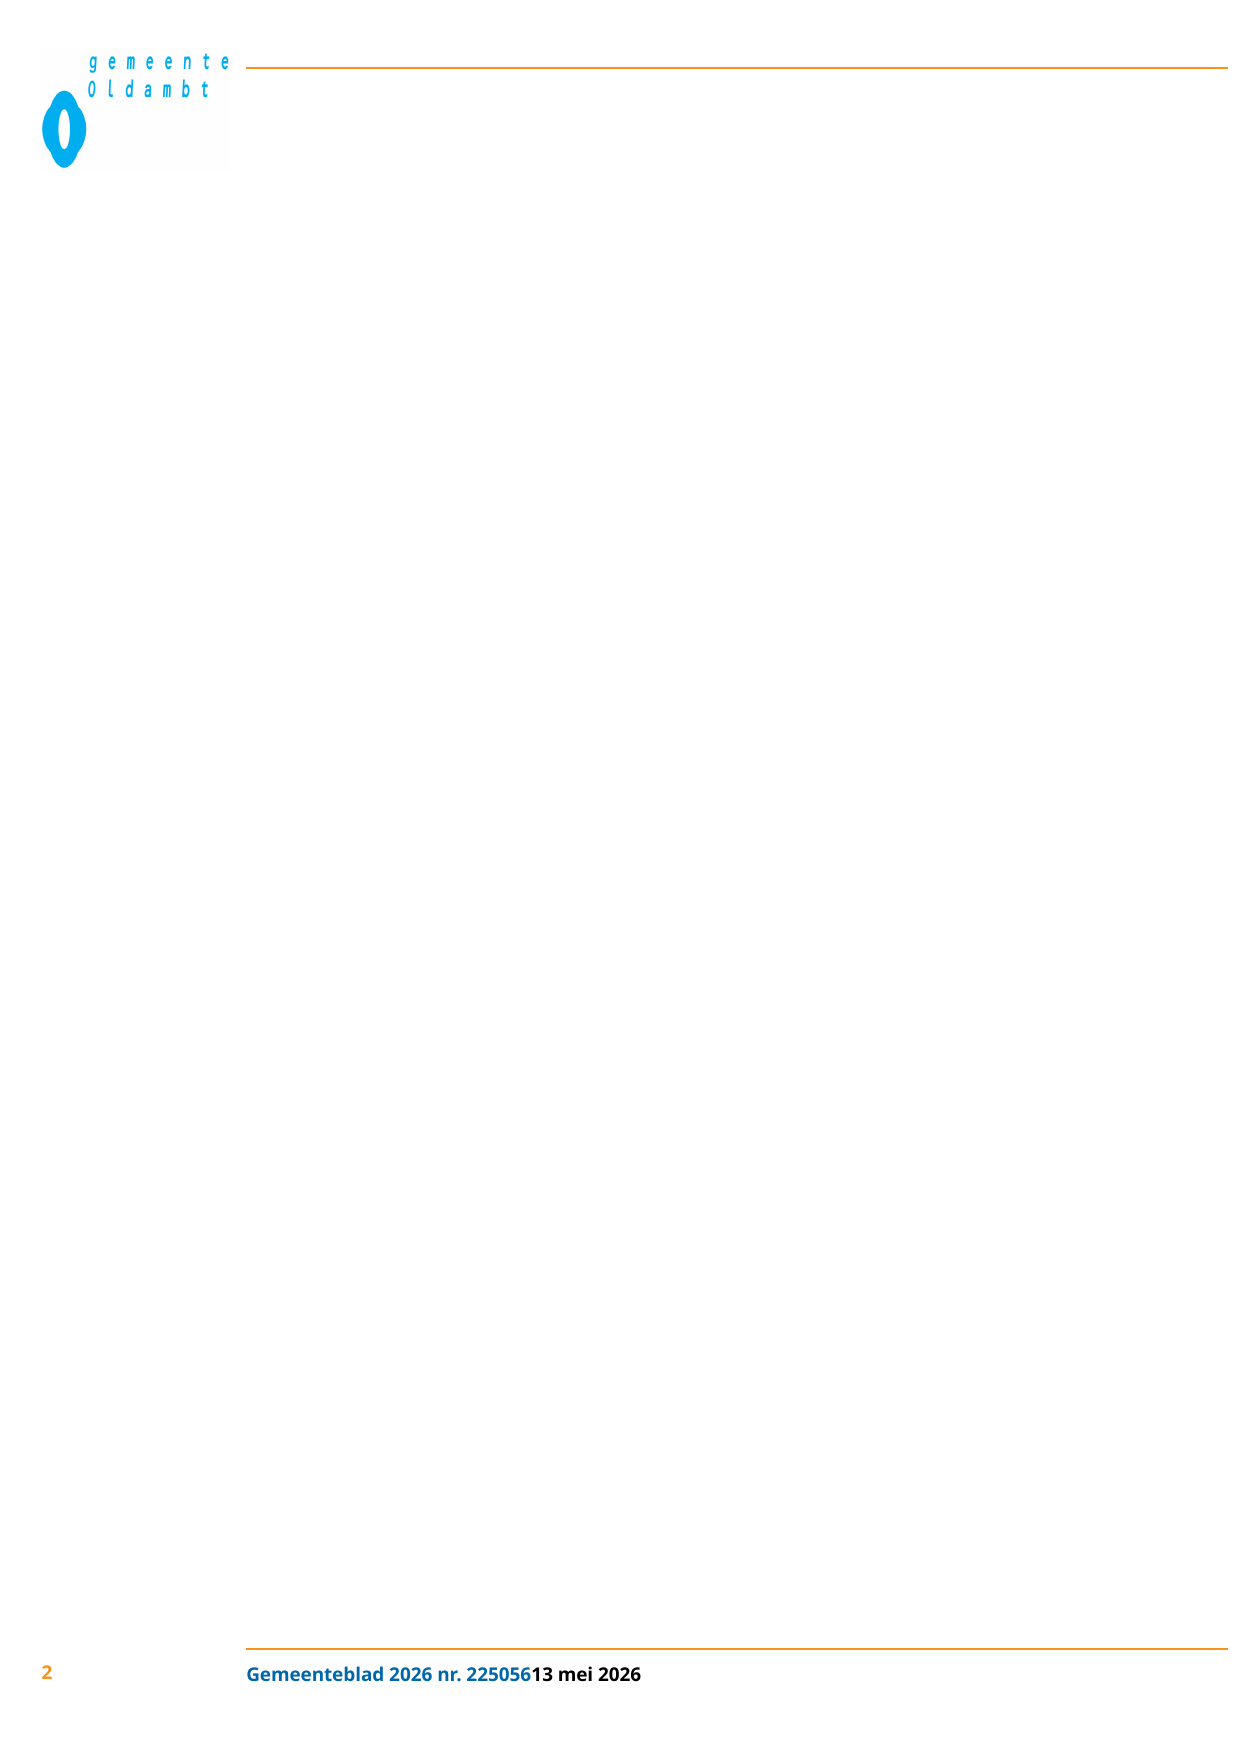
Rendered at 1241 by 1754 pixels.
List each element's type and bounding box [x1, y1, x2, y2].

picture [41, 47, 231, 172]
